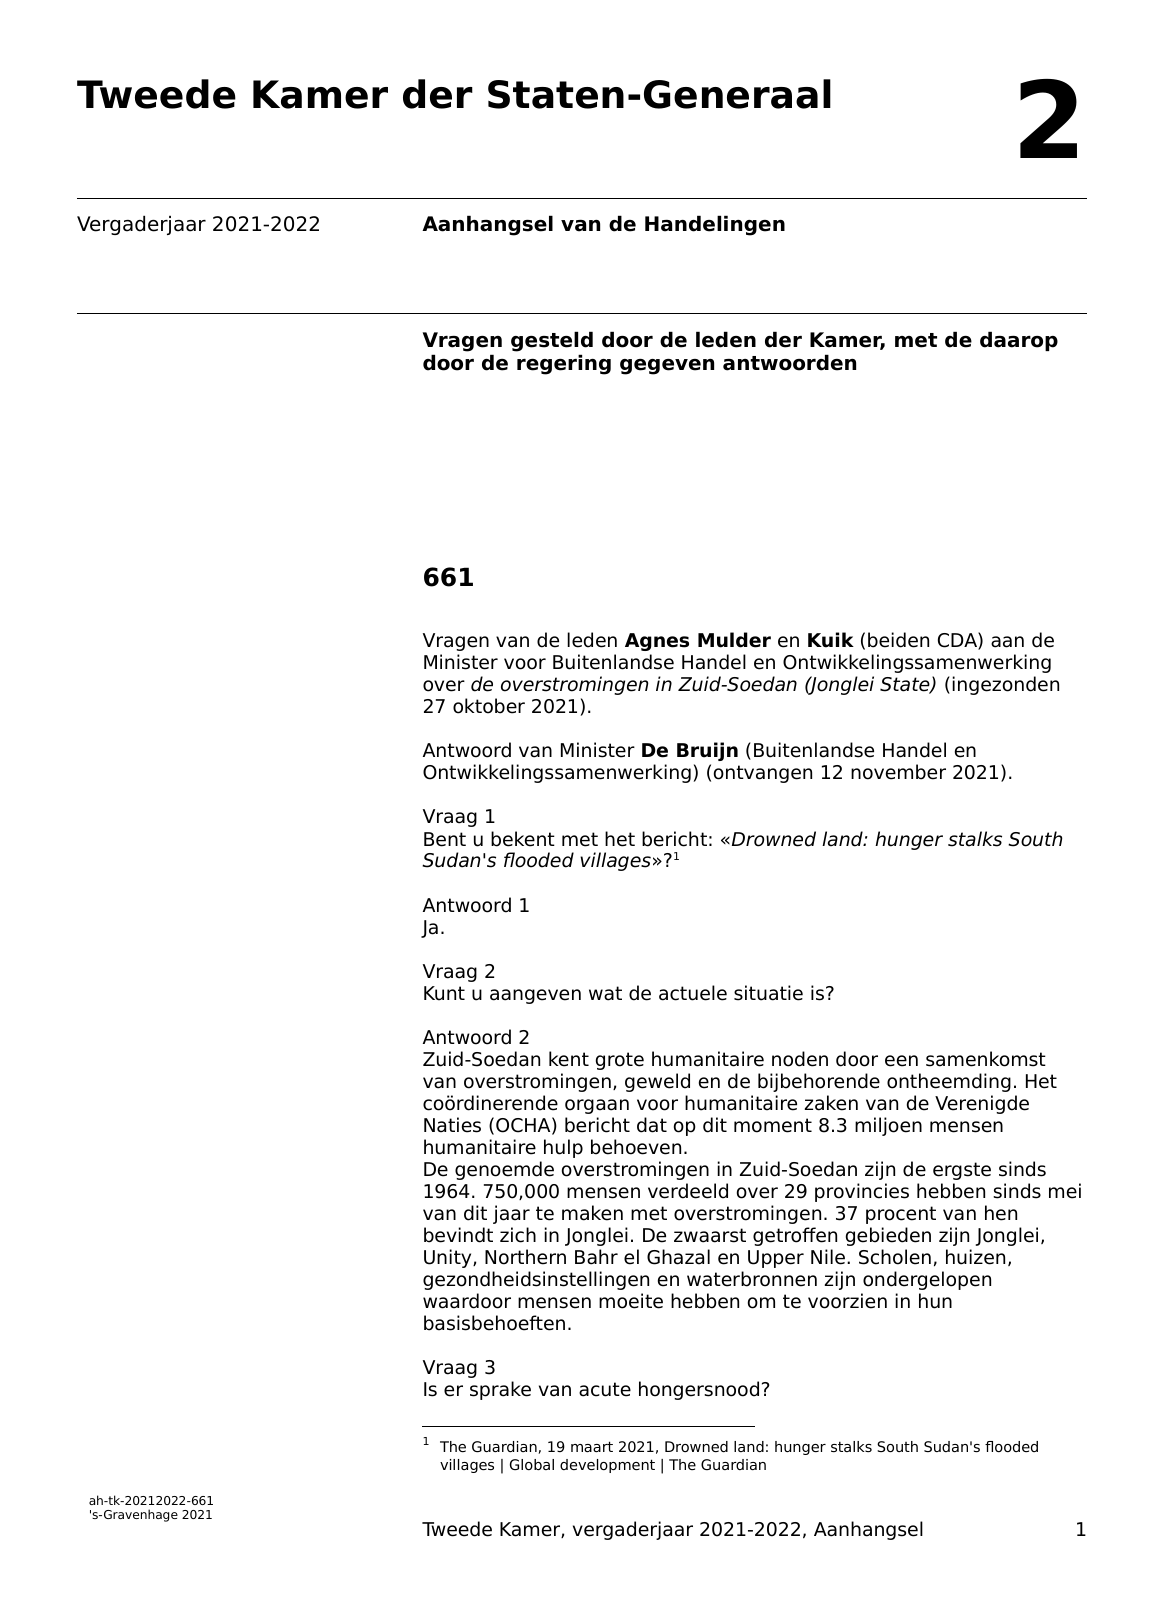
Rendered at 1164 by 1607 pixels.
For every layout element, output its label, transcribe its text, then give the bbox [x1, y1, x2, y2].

text The Guardian, 19 maart 2021, Drowned land: hunger stalks South Sudan's flooded villages | Global development | The Guardian [422, 1435, 1087, 1474]
text Vraag 1 [422, 806, 1087, 828]
table_header Tweede Kamer der Staten-Generaal [77, 59, 886, 198]
text Vragen van de leden Agnes Mulder en Kuik (beiden CDA) aan de Minister voor Buitenlandse Handel en Ontwikkelingssamenwerking over de overstromingen in Zuid-Soedan (Jonglei State) (ingezonden 27 oktober 2021). [422, 630, 1087, 718]
text 's-Gravenhage 2021 [88, 1508, 323, 1522]
text Vraag 2 [422, 961, 1087, 983]
text Antwoord 1 [422, 894, 1087, 917]
text Vraag 3 [422, 1357, 1087, 1379]
table_cell [77, 314, 422, 375]
text Antwoord van Minister De Bruijn (Buitenlandse Handel en Ontwikkelingssamenwerking) (ontvangen 12 november 2021). [422, 740, 1087, 784]
table_cell Aanhangsel van de Handelingen [422, 199, 1087, 313]
table_cell Vragen gesteld door de leden der Kamer, met de daarop door de regering gegeven antwoorden [422, 314, 1087, 375]
table_cell Vergaderjaar 2021-2022 [77, 199, 422, 313]
text Ja. [422, 917, 1087, 938]
table_header 2 [886, 59, 1087, 198]
text Kunt u aangeven wat de actuele situatie is? [422, 983, 1087, 1005]
text Is er sprake van acute hongersnood? [422, 1379, 1087, 1401]
text Bent u bekent met het bericht: «Drowned land: hunger stalks South Sudan's flooded villages»? [422, 828, 1087, 872]
text De genoemde overstromingen in Zuid-Soedan zijn de ergste sinds 1964. 750,000 mensen verdeeld over 29 provincies hebben sinds mei van dit jaar te maken met overstromingen. 37 procent van hen bevindt zich in Jonglei. De zwaarst getroffen gebieden zijn Jonglei, Unity, Northern Bahr el Ghazal en Upper Nile. Scholen, huizen, gezondheidsinstellingen en waterbronnen zijn ondergelopen waardoor mensen moeite hebben om te voorzien in hun basisbehoeften. [422, 1159, 1087, 1334]
text Antwoord 2 [422, 1027, 1087, 1049]
text Zuid-Soedan kent grote humanitaire noden door een samenkomst van overstromingen, geweld en de bijbehorende ontheemding. Het coördinerende orgaan voor humanitaire zaken van de Verenigde Naties (OCHA) bericht dat op dit moment 8.3 miljoen mensen humanitaire hulp behoeven. [422, 1049, 1087, 1159]
text 661 [422, 563, 1087, 592]
text ah-tk-20212022-661 [88, 1494, 323, 1508]
